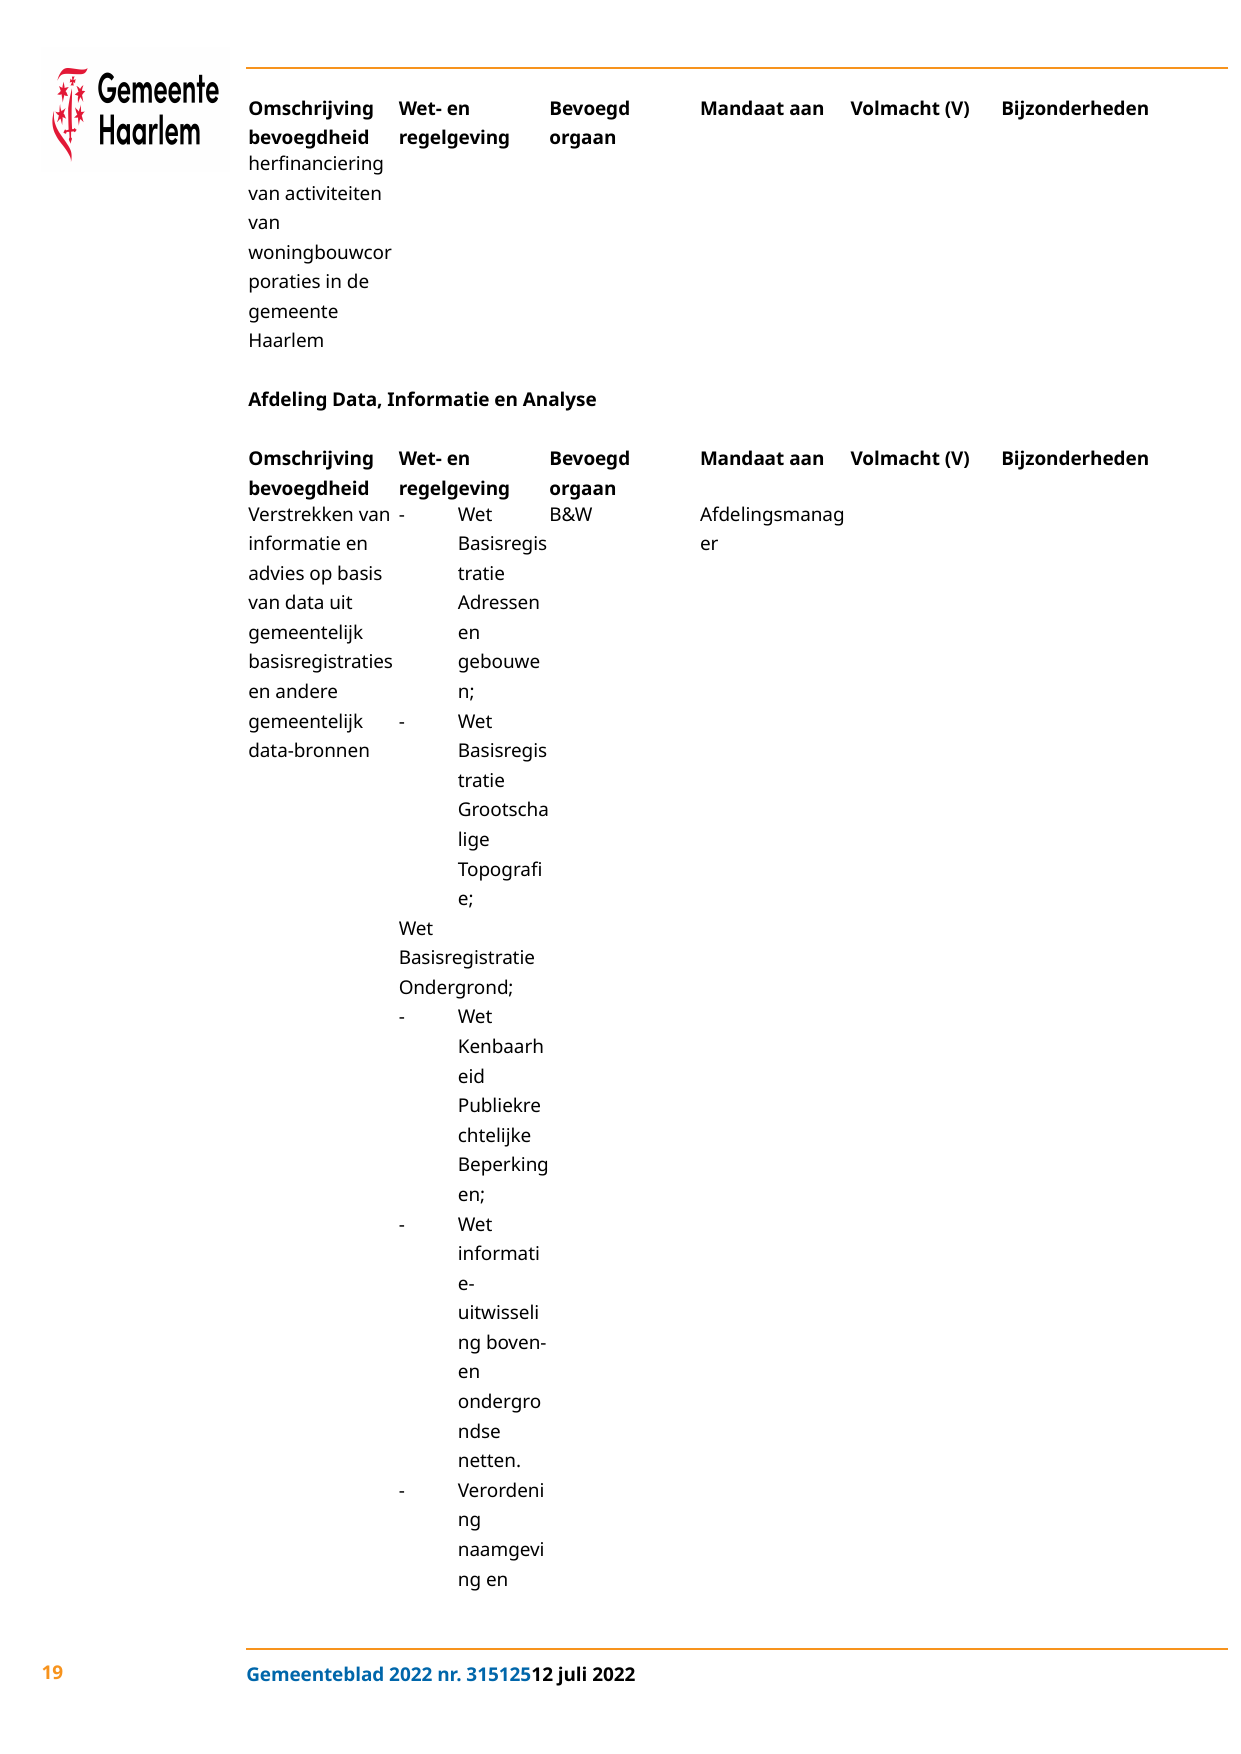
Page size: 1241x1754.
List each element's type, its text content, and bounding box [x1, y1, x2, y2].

table_header Mandaat aan [700, 95, 850, 150]
table_header Bevoegd orgaan [549, 95, 700, 150]
text Afdeling Data, Informatie en Analyse [248, 386, 1152, 412]
table_cell [1001, 501, 1152, 1591]
table_cell herfinanciering van activiteiten van woningbouwcorporaties in de gemeente Haarlem [248, 150, 398, 353]
table_cell Afdelingsmanager [700, 501, 850, 1591]
table_cell [850, 501, 1001, 1591]
table_header Bijzonderheden [1001, 445, 1152, 501]
table_header Bevoegd orgaan [549, 445, 700, 501]
table_header Omschrijving bevoegdheid [248, 95, 398, 150]
table_cell Wet Basisregistratie Adressen en gebouwen; Wet Basisregistratie Grootschalige Topografie; Wet Basisregistratie Ondergrond; Wet Kenbaarheid Publiekrechtelijke Beperkingen; Wet informatie-uitwisseling boven- en ondergrondse netten. Verordening naamgeving en [399, 501, 549, 1591]
table_cell [1001, 150, 1152, 353]
table_cell B&W [549, 501, 700, 1591]
table_cell [700, 150, 850, 353]
table_header Wet- en regelgeving [399, 95, 549, 150]
table_header Volmacht (V) [850, 445, 1001, 501]
table_cell [549, 150, 700, 353]
table_header Mandaat aan [700, 445, 850, 501]
table_header Bijzonderheden [1001, 95, 1152, 150]
table_header Omschrijving bevoegdheid [248, 445, 398, 501]
picture [41, 47, 231, 172]
table_header Wet- en regelgeving [399, 445, 549, 501]
table_cell Verstrekken van informatie en advies op basis van data uit gemeentelijk basisregistraties en andere gemeentelijk data-bronnen [248, 501, 398, 1591]
table_header Volmacht (V) [850, 95, 1001, 150]
table_cell [850, 150, 1001, 353]
table_cell [399, 150, 549, 353]
